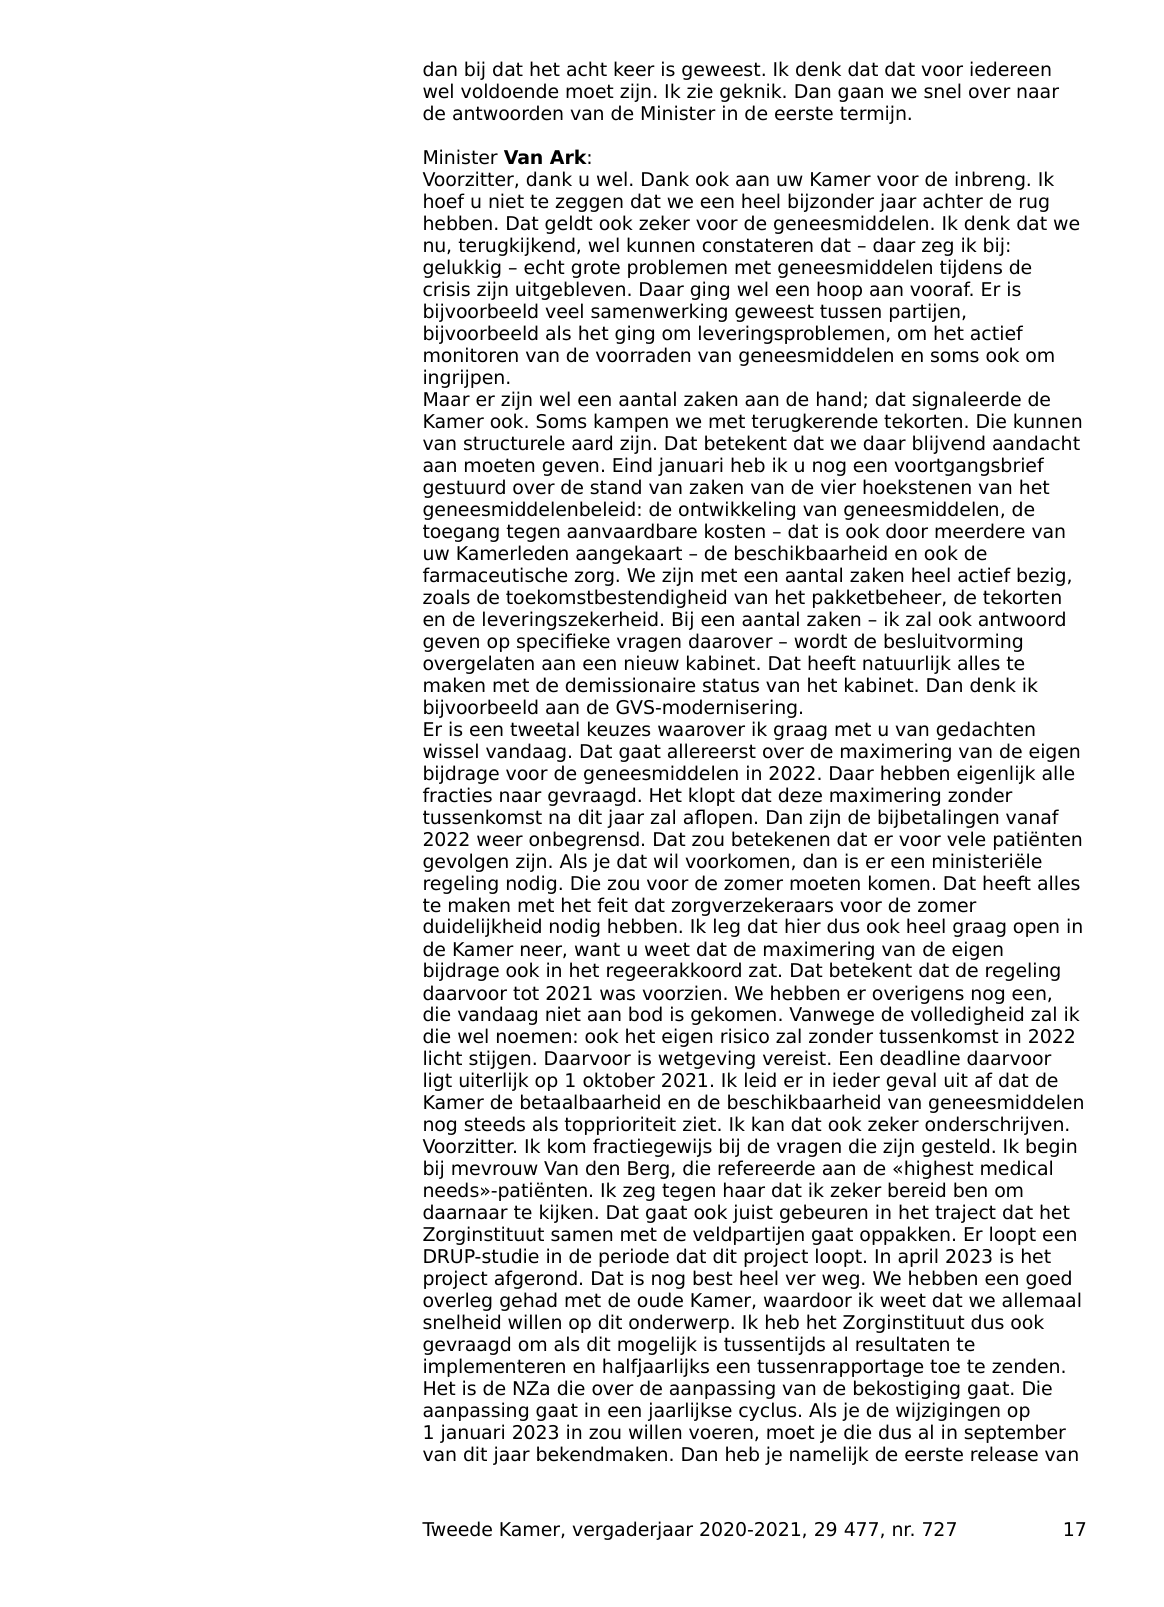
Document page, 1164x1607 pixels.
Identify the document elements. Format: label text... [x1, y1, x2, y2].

text Er is een tweetal keuzes waarover ik graag met u van gedachten wissel vandaag. Dat gaat allereerst over de maximering van de eigen bijdrage voor de geneesmiddelen in 2022. Daar hebben eigenlijk alle fracties naar gevraagd. Het klopt dat deze maximering zonder tussenkomst na dit jaar zal aflopen. Dan zijn de bijbetalingen vanaf 2022 weer onbegrensd. Dat zou betekenen dat er voor vele patiënten gevolgen zijn. Als je dat wil voorkomen, dan is er een ministeriële regeling nodig. Die zou voor de zomer moeten komen. Dat heeft alles te maken met het feit dat zorgverzekeraars voor de zomer duidelijkheid nodig hebben. Ik leg dat hier dus ook heel graag open in de Kamer neer, want u weet dat de maximering van de eigen bijdrage ook in het regeerakkoord zat. Dat betekent dat de regeling daarvoor tot 2021 was voorzien. We hebben er overigens nog een, die vandaag niet aan bod is gekomen. Vanwege de volledigheid zal ik die wel noemen: ook het eigen risico zal zonder tussenkomst in 2022 licht stijgen. Daarvoor is wetgeving vereist. Een deadline daarvoor ligt uiterlijk op 1 oktober 2021. Ik leid er in ieder geval uit af dat de Kamer de betaalbaarheid en de beschikbaarheid van geneesmiddelen nog steeds als topprioriteit ziet. Ik kan dat ook zeker onderschrijven. [422, 719, 1087, 1136]
text Maar er zijn wel een aantal zaken aan de hand; dat signaleerde de Kamer ook. Soms kampen we met terugkerende tekorten. Die kunnen van structurele aard zijn. Dat betekent dat we daar blijvend aandacht aan moeten geven. Eind januari heb ik u nog een voortgangsbrief gestuurd over de stand van zaken van de vier hoekstenen van het geneesmiddelenbeleid: de ontwikkeling van geneesmiddelen, de toegang tegen aanvaardbare kosten – dat is ook door meerdere van uw Kamerleden aangekaart – de beschikbaarheid en ook de farmaceutische zorg. We zijn met een aantal zaken heel actief bezig, zoals de toekomstbestendigheid van het pakketbeheer, de tekorten en de leveringszekerheid. Bij een aantal zaken – ik zal ook antwoord geven op specifieke vragen daarover – wordt de besluitvorming overgelaten aan een nieuw kabinet. Dat heeft natuurlijk alles te maken met de demissionaire status van het kabinet. Dan denk ik bijvoorbeeld aan de GVS-modernisering. [422, 389, 1087, 719]
text dan bij dat het acht keer is geweest. Ik denk dat dat voor iedereen wel voldoende moet zijn. Ik zie geknik. Dan gaan we snel over naar de antwoorden van de Minister in de eerste termijn. [422, 59, 1087, 125]
text Voorzitter, dank u wel. Dank ook aan uw Kamer voor de inbreng. Ik hoef u niet te zeggen dat we een heel bijzonder jaar achter de rug hebben. Dat geldt ook zeker voor de geneesmiddelen. Ik denk dat we nu, terugkijkend, wel kunnen constateren dat – daar zeg ik bij: gelukkig – echt grote problemen met geneesmiddelen tijdens de crisis zijn uitgebleven. Daar ging wel een hoop aan vooraf. Er is bijvoorbeeld veel samenwerking geweest tussen partijen, bijvoorbeeld als het ging om leveringsproblemen, om het actief monitoren van de voorraden van geneesmiddelen en soms ook om ingrijpen. [422, 169, 1087, 389]
text Minister Van Ark: [422, 147, 1087, 169]
text Voorzitter. Ik kom fractiegewijs bij de vragen die zijn gesteld. Ik begin bij mevrouw Van den Berg, die refereerde aan de «highest medical needs»-patiënten. Ik zeg tegen haar dat ik zeker bereid ben om daarnaar te kijken. Dat gaat ook juist gebeuren in het traject dat het Zorginstituut samen met de veldpartijen gaat oppakken. Er loopt een DRUP-studie in de periode dat dit project loopt. In april 2023 is het project afgerond. Dat is nog best heel ver weg. We hebben een goed overleg gehad met de oude Kamer, waardoor ik weet dat we allemaal snelheid willen op dit onderwerp. Ik heb het Zorginstituut dus ook gevraagd om als dit mogelijk is tussentijds al resultaten te implementeren en halfjaarlijks een tussenrapportage toe te zenden. Het is de NZa die over de aanpassing van de bekostiging gaat. Die aanpassing gaat in een jaarlijkse cyclus. Als je de wijzigingen op 1 januari 2023 in zou willen voeren, moet je die dus al in september van dit jaar bekendmaken. Dan heb je namelijk de eerste release van [422, 1136, 1087, 1466]
